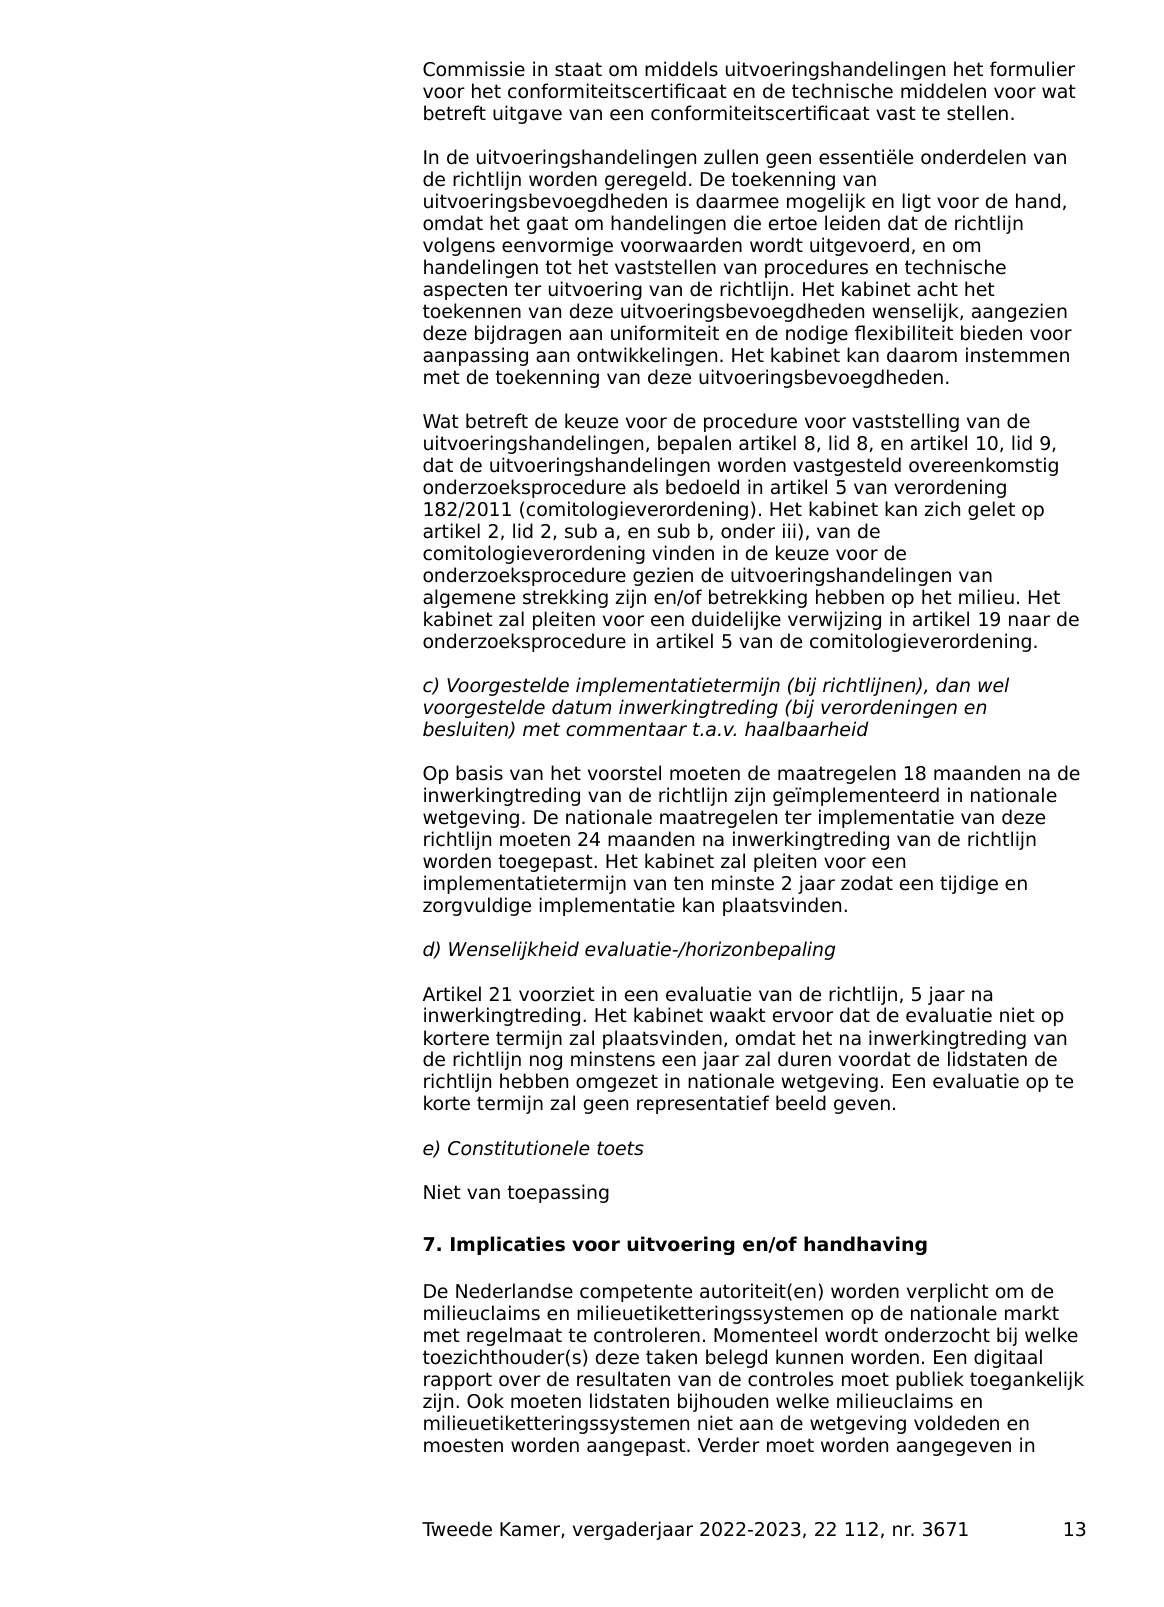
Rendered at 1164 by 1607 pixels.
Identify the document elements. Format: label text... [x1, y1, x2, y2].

subtitle c) Voorgestelde implementatietermijn (bij richtlijnen), dan wel voorgestelde datum inwerkingtreding (bij verordeningen en besluiten) met commentaar t.a.v. haalbaarheid [422, 675, 1087, 741]
text Niet van toepassing [422, 1182, 1087, 1204]
text Wat betreft de keuze voor de procedure voor vaststelling van de uitvoeringshandelingen, bepalen artikel 8, lid 8, en artikel 10, lid 9, dat de uitvoeringshandelingen worden vastgesteld overeenkomstig onderzoeksprocedure als bedoeld in artikel 5 van verordening 182/2011 (comitologieverordening). Het kabinet kan zich gelet op artikel 2, lid 2, sub a, en sub b, onder iii), van de comitologieverordening vinden in de keuze voor de onderzoeksprocedure gezien de uitvoeringshandelingen van algemene strekking zijn en/of betrekking hebben op het milieu. Het kabinet zal pleiten voor een duidelijke verwijzing in artikel 19 naar de onderzoeksprocedure in artikel 5 van de comitologieverordening. [422, 411, 1087, 653]
text Op basis van het voorstel moeten de maatregelen 18 maanden na de inwerkingtreding van de richtlijn zijn geïmplementeerd in nationale wetgeving. De nationale maatregelen ter implementatie van deze richtlijn moeten 24 maanden na inwerkingtreding van de richtlijn worden toegepast. Het kabinet zal pleiten voor een implementatietermijn van ten minste 2 jaar zodat een tijdige en zorgvuldige implementatie kan plaatsvinden. [422, 763, 1087, 917]
subtitle d) Wenselijkheid evaluatie-/horizonbepaling [422, 939, 1087, 961]
text Commissie in staat om middels uitvoeringshandelingen het formulier voor het conformiteitscertificaat en de technische middelen voor wat betreft uitgave van een conformiteitscertificaat vast te stellen. [422, 59, 1087, 125]
text In de uitvoeringshandelingen zullen geen essentiële onderdelen van de richtlijn worden geregeld. De toekenning van uitvoeringsbevoegdheden is daarmee mogelijk en ligt voor de hand, omdat het gaat om handelingen die ertoe leiden dat de richtlijn volgens eenvormige voorwaarden wordt uitgevoerd, en om handelingen tot het vaststellen van procedures en technische aspecten ter uitvoering van de richtlijn. Het kabinet acht het toekennen van deze uitvoeringsbevoegdheden wenselijk, aangezien deze bijdragen aan uniformiteit en de nodige flexibiliteit bieden voor aanpassing aan ontwikkelingen. Het kabinet kan daarom instemmen met de toekenning van deze uitvoeringsbevoegdheden. [422, 147, 1087, 389]
subtitle 7. Implicaties voor uitvoering en/of handhaving [422, 1234, 1087, 1256]
text De Nederlandse competente autoriteit(en) worden verplicht om de milieuclaims en milieuetiketteringssystemen op de nationale markt met regelmaat te controleren. Momenteel wordt onderzocht bij welke toezichthouder(s) deze taken belegd kunnen worden. Een digitaal rapport over de resultaten van de controles moet publiek toegankelijk zijn. Ook moeten lidstaten bijhouden welke milieuclaims en milieuetiketteringssystemen niet aan de wetgeving voldeden en moesten worden aangepast. Verder moet worden aangegeven in [422, 1281, 1087, 1456]
text Artikel 21 voorziet in een evaluatie van de richtlijn, 5 jaar na inwerkingtreding. Het kabinet waakt ervoor dat de evaluatie niet op kortere termijn zal plaatsvinden, omdat het na inwerkingtreding van de richtlijn nog minstens een jaar zal duren voordat de lidstaten de richtlijn hebben omgezet in nationale wetgeving. Een evaluatie op te korte termijn zal geen representatief beeld geven. [422, 983, 1087, 1115]
subtitle e) Constitutionele toets [422, 1137, 1087, 1159]
